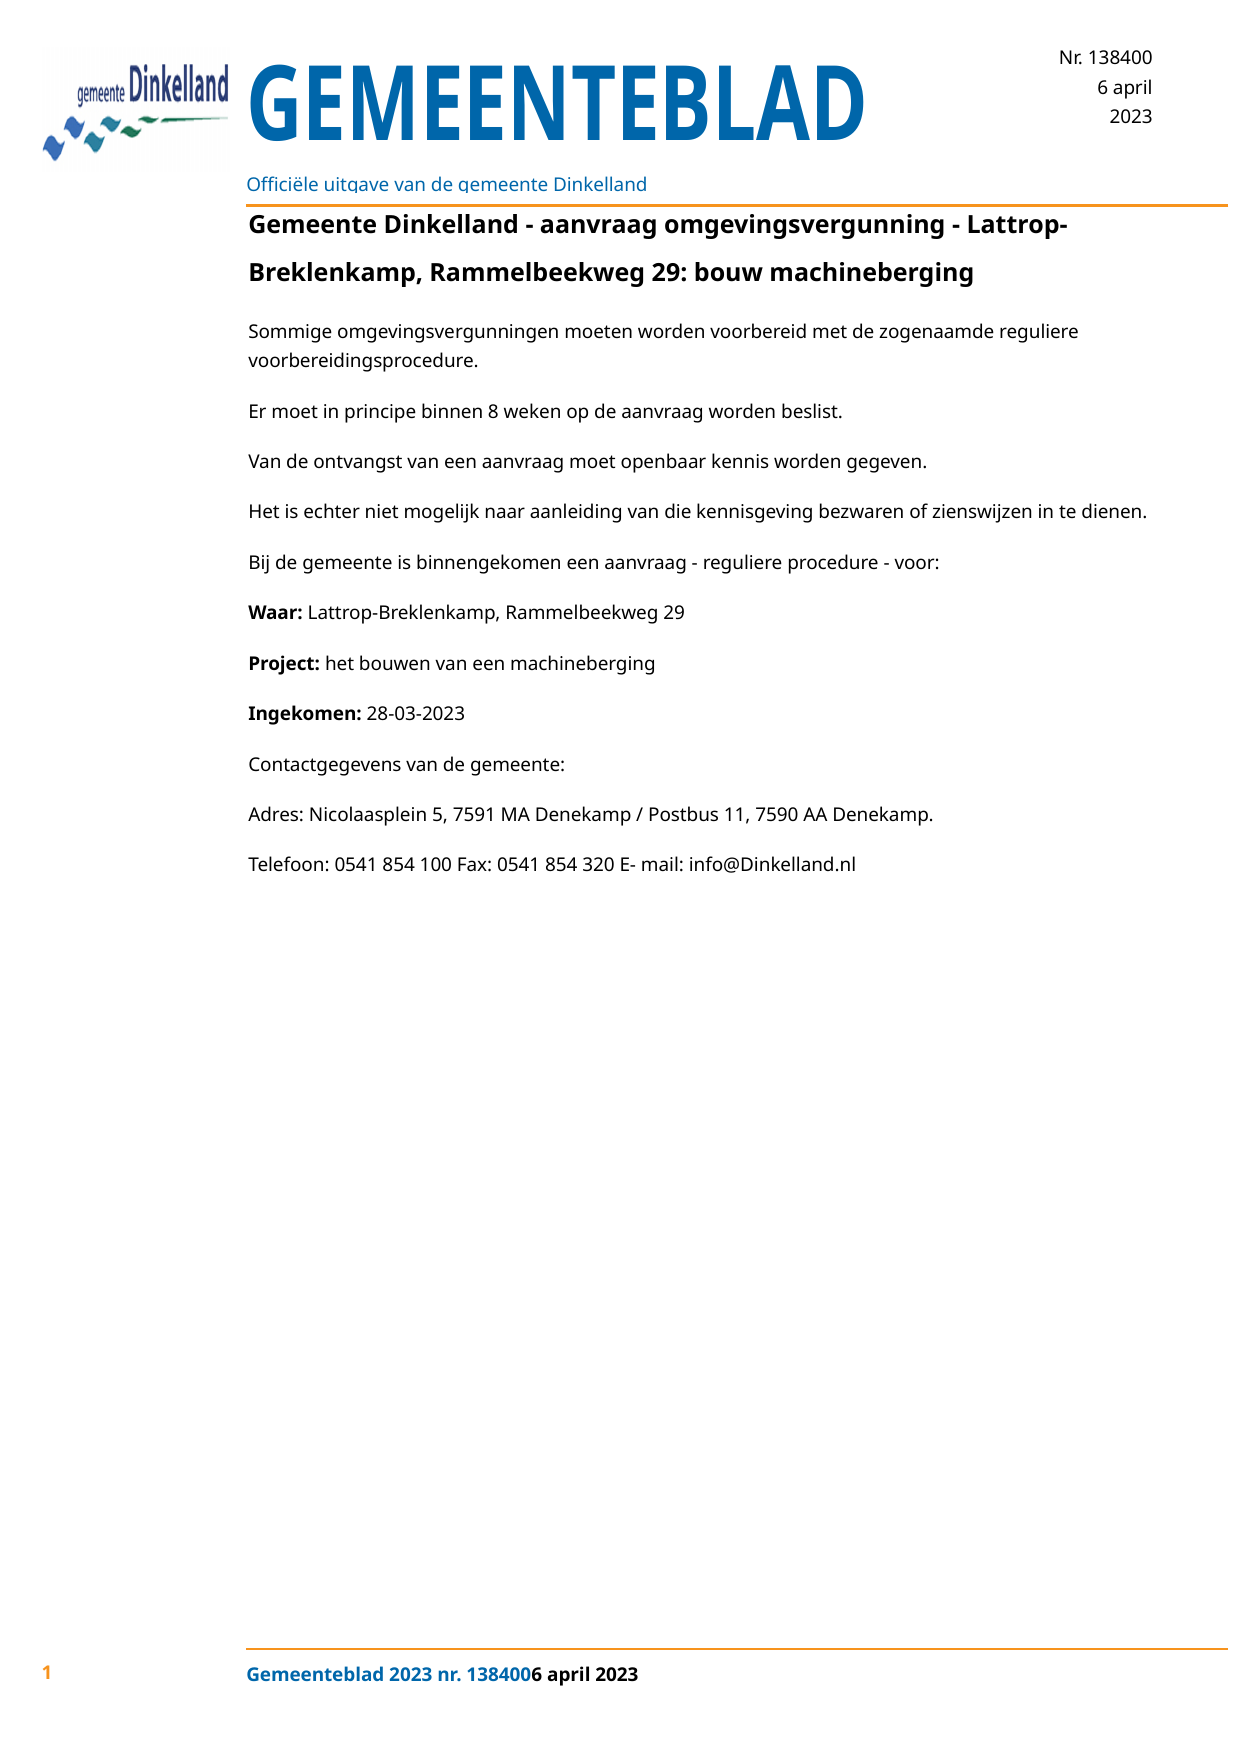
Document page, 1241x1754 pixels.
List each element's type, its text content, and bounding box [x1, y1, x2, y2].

text Gemeente Dinkelland - aanvraag omgevingsvergunning - Lattrop-Breklenkamp, Rammelbeekweg 29: bouw machineberging [248, 207, 1152, 288]
text Telefoon: 0541 854 100 Fax: 0541 854 320 E- mail: info@Dinkelland.nl [248, 852, 1152, 877]
text Project: het bouwen van een machineberging [248, 650, 1152, 676]
picture [41, 47, 231, 172]
text Sommige omgevingsvergunningen moeten worden voorbereid met de zogenaamde reguliere voorbereidingsprocedure. [248, 318, 1152, 373]
text Van de ontvangst van een aanvraag moet openbaar kennis worden gegeven. [248, 448, 1152, 474]
text Contactgegevens van de gemeente: [248, 751, 1152, 777]
text Er moet in principe binnen 8 weken op de aanvraag worden beslist. [248, 398, 1152, 424]
text Bij de gemeente is binnengekomen een aanvraag - reguliere procedure - voor: [248, 549, 1152, 575]
text Ingekomen: 28-03-2023 [248, 700, 1152, 726]
text Adres: Nicolaasplein 5, 7591 MA Denekamp / Postbus 11, 7590 AA Denekamp. [248, 801, 1152, 827]
text Het is echter niet mogelijk naar aanleiding van die kennisgeving bezwaren of zienswijzen in te dienen. [248, 499, 1152, 524]
text Waar: Lattrop-Breklenkamp, Rammelbeekweg 29 [248, 599, 1152, 625]
